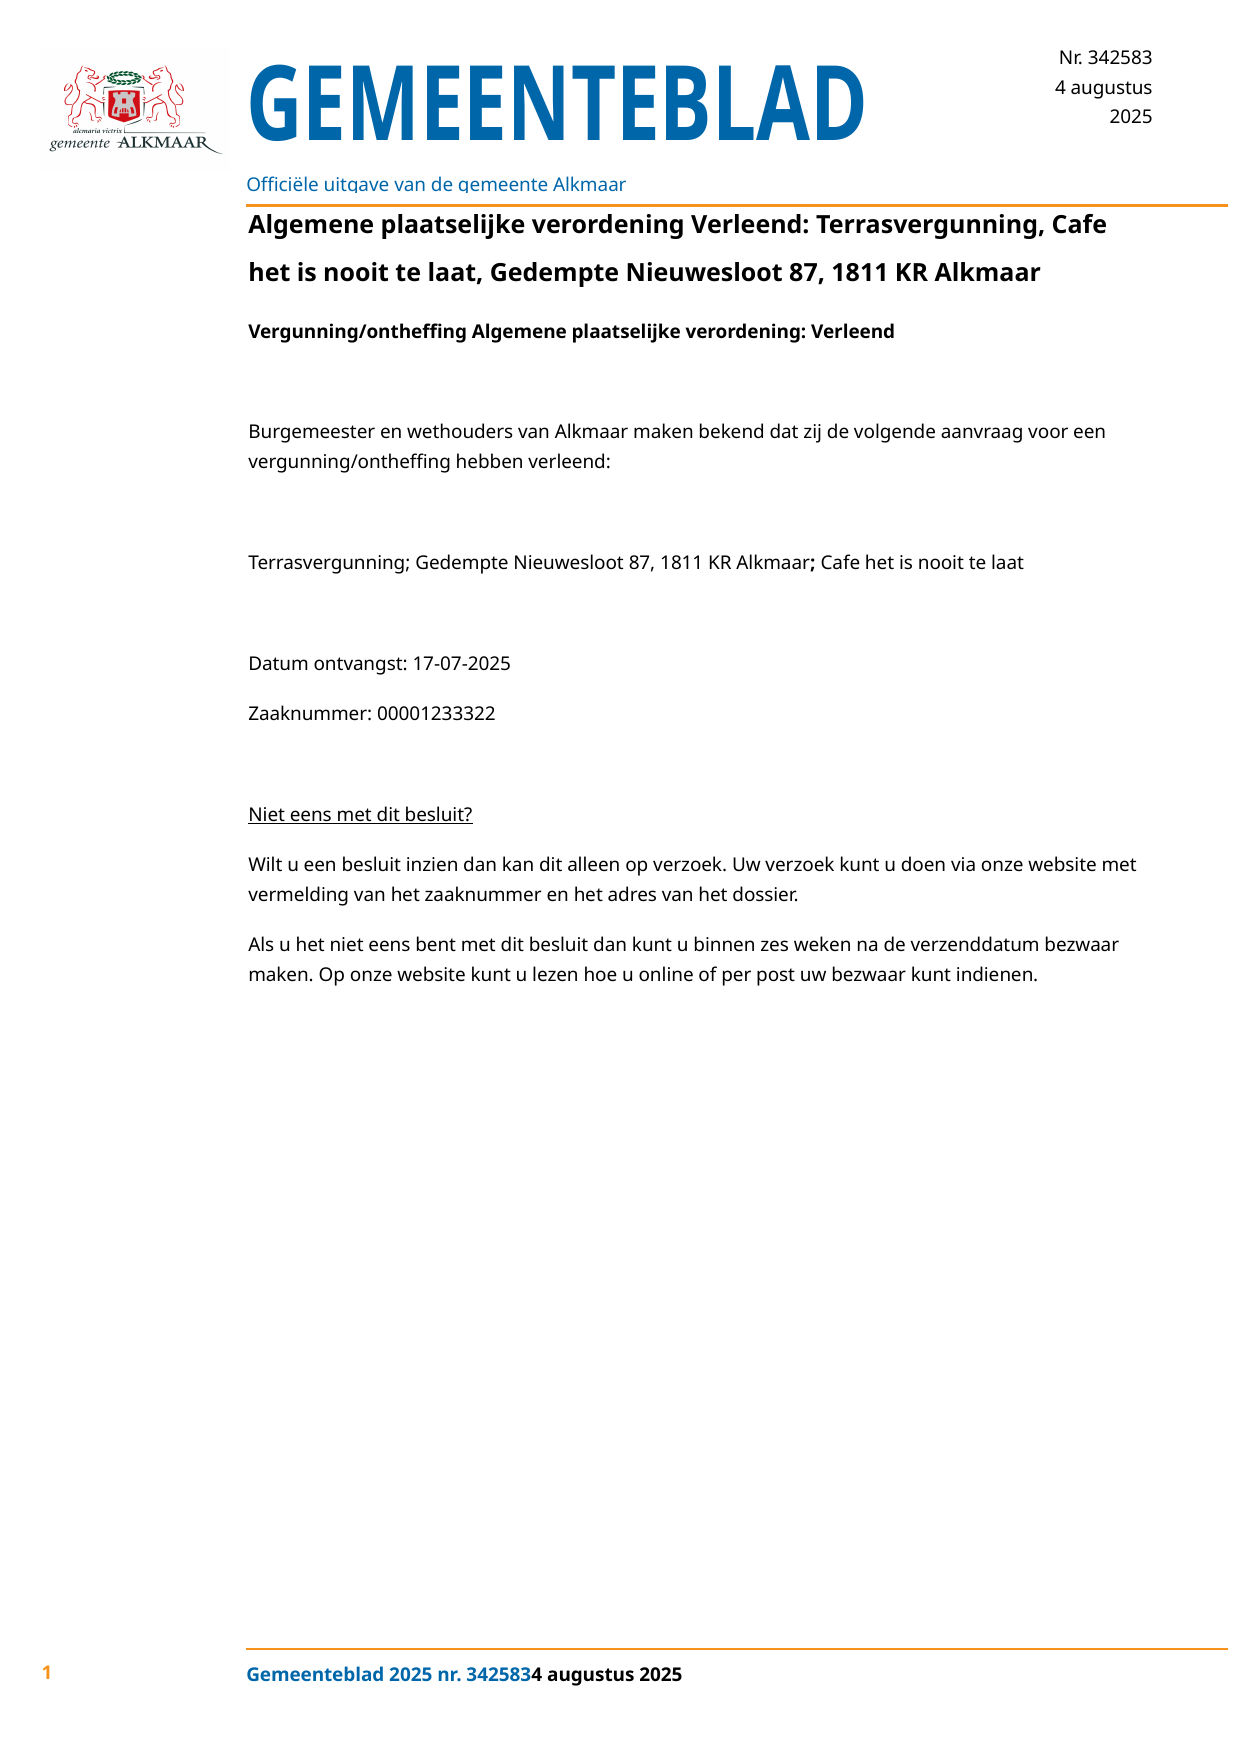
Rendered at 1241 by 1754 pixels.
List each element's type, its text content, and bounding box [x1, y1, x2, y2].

text Terrasvergunning; Gedempte Nieuwesloot 87, 1811 KR Alkmaar; Cafe het is nooit te laat [248, 549, 1152, 575]
text Burgemeester en wethouders van Alkmaar maken bekend dat zij de volgende aanvraag voor een vergunning/ontheffing hebben verleend: [248, 419, 1152, 474]
text Wilt u een besluit inzien dan kan dit alleen op verzoek. Uw verzoek kunt u doen via onze website met vermelding van het zaaknummer en het adres van het dossier. [248, 852, 1152, 907]
text Als u het niet eens bent met dit besluit dan kunt u binnen zes weken na de verzenddatum bezwaar maken. Op onze website kunt u lezen hoe u online of per post uw bezwaar kunt indienen. [248, 932, 1152, 987]
text Vergunning/ontheffing Algemene plaatselijke verordening: Verleend [248, 318, 1152, 344]
text Niet eens met dit besluit? [248, 801, 1152, 827]
picture [41, 47, 231, 172]
text Algemene plaatselijke verordening Verleend: Terrasvergunning, Cafe het is nooit te laat, Gedempte Nieuwesloot 87, 1811 KR Alkmaar [248, 207, 1152, 288]
text Zaaknummer: 00001233322 [248, 700, 1152, 726]
text Datum ontvangst: 17-07-2025 [248, 650, 1152, 676]
